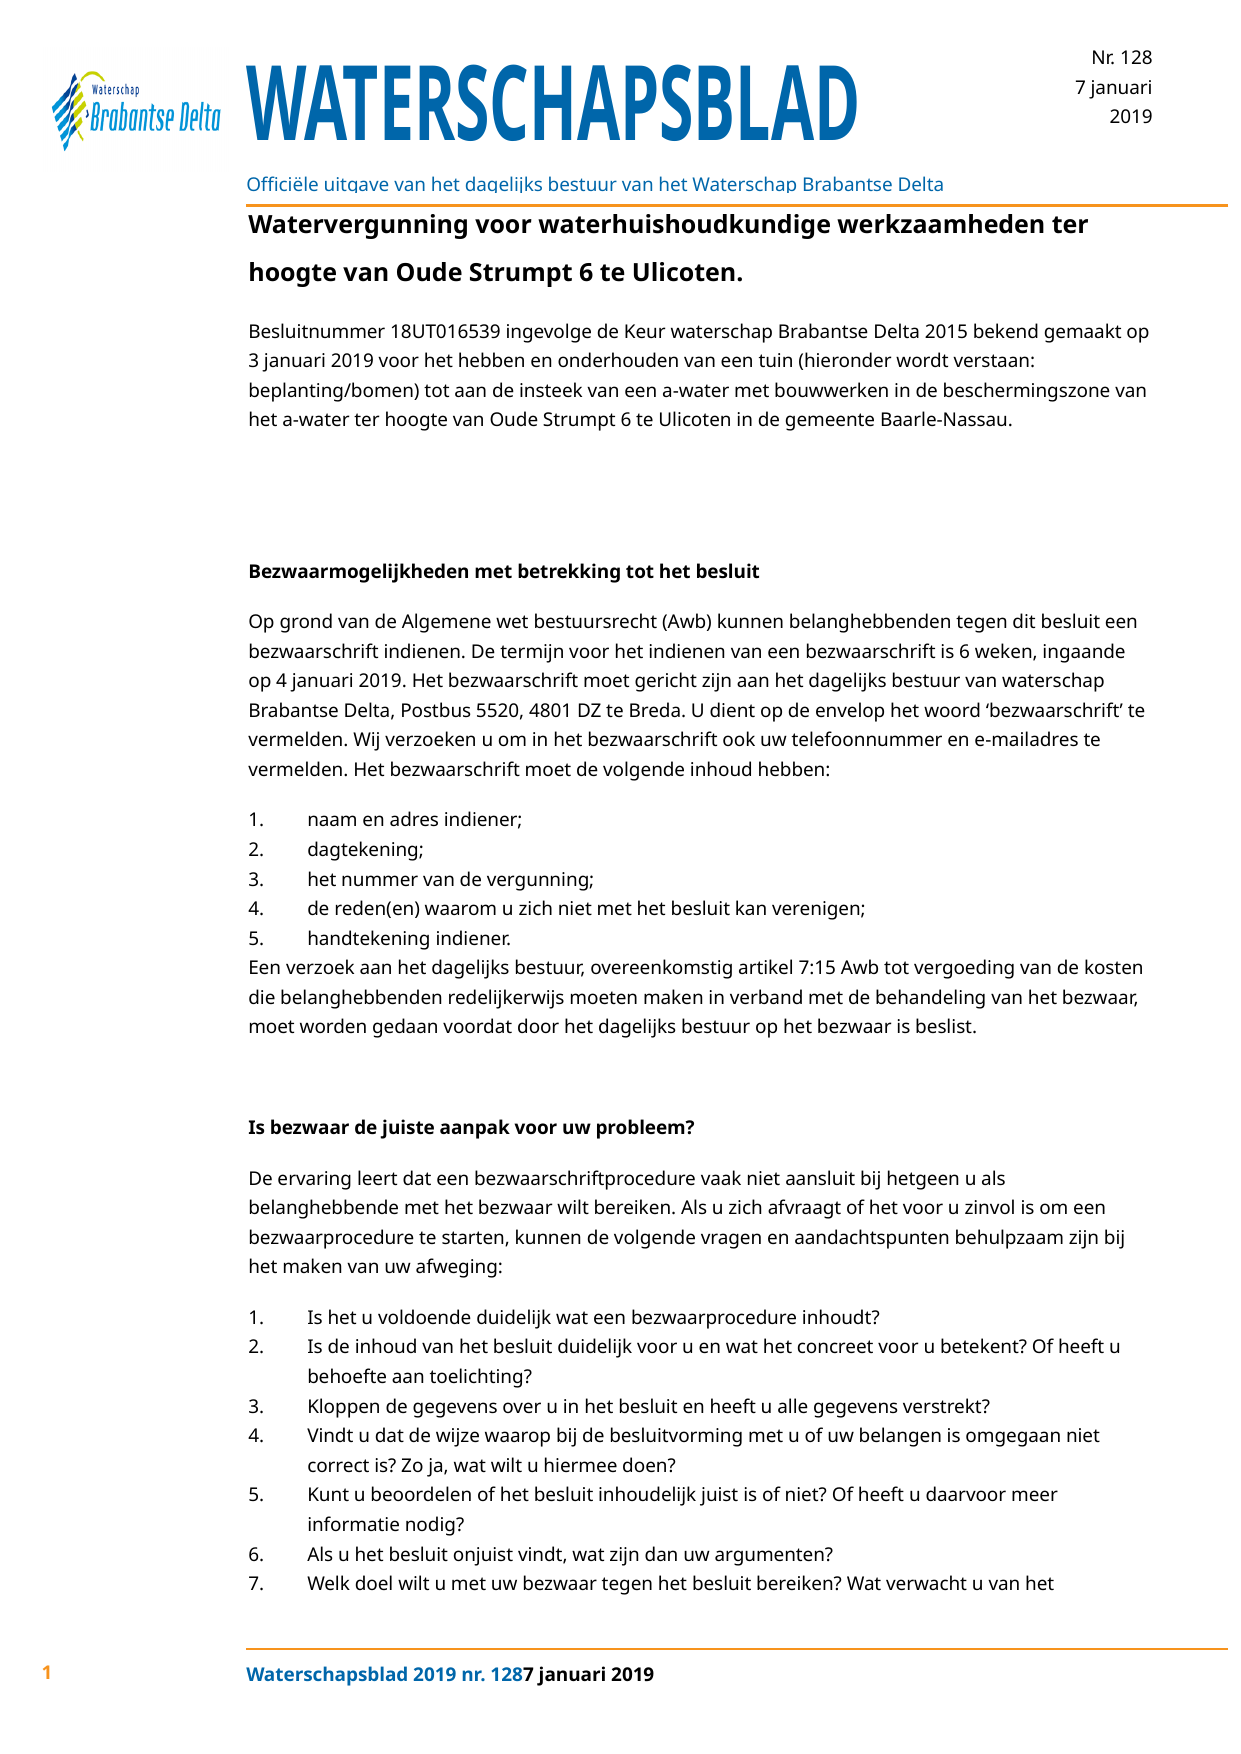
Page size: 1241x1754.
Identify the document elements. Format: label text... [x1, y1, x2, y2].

text De ervaring leert dat een bezwaarschriftprocedure vaak niet aansluit bij hetgeen u als belanghebbende met het bezwaar wilt bereiken. Als u zich afvraagt of het voor u zinvol is om een bezwaarprocedure te starten, kunnen de volgende vragen en aandachtspunten behulpzaam zijn bij het maken van uw afweging: [248, 1165, 1152, 1279]
list naam en adres indiener; [248, 807, 1152, 832]
list dagtekening; [248, 836, 1152, 862]
list Vindt u dat de wijze waarop bij de besluitvorming met u of uw belangen is omgegaan niet correct is? Zo ja, wat wilt u hiermee doen? [248, 1422, 1152, 1478]
text Watervergunning voor waterhuishoudkundige werkzaamheden ter hoogte van Oude Strumpt 6 te Ulicoten. [248, 207, 1152, 288]
text Bezwaarmogelijkheden met betrekking tot het besluit [248, 558, 1152, 584]
list Is het u voldoende duidelijk wat een bezwaarprocedure inhoudt? [248, 1304, 1152, 1330]
text Besluitnummer 18UT016539 ingevolge de Keur waterschap Brabantse Delta 2015 bekend gemaakt op 3 januari 2019 voor het hebben en onderhouden van een tuin (hieronder wordt verstaan: beplanting/bomen) tot aan de insteek van een a-water met bouwwerken in de beschermingszone van het a-water ter hoogte van Oude Strumpt 6 te Ulicoten in de gemeente Baarle-Nassau. [248, 318, 1152, 432]
text Op grond van de Algemene wet bestuursrecht (Awb) kunnen belanghebbenden tegen dit besluit een bezwaarschrift indienen. De termijn voor het indienen van een bezwaarschrift is 6 weken, ingaande op 4 januari 2019. Het bezwaarschrift moet gericht zijn aan het dagelijks bestuur van waterschap Brabantse Delta, Postbus 5520, 4801 DZ te Breda. U dient op de envelop het woord ‘bezwaarschrift’ te vermelden. Wij verzoeken u om in het bezwaarschrift ook uw telefoonnummer en e‑mailadres te vermelden. Het bezwaarschrift moet de volgende inhoud hebben: [248, 608, 1152, 782]
picture [41, 47, 231, 172]
list Welk doel wilt u met uw bezwaar tegen het besluit bereiken? Wat verwacht u van het [248, 1570, 1152, 1596]
list handtekening indiener. [248, 925, 1152, 951]
list de reden(en) waarom u zich niet met het besluit kan verenigen; [248, 895, 1152, 921]
text Een verzoek aan het dagelijks bestuur, overeenkomstig artikel 7:15 Awb tot vergoeding van de kosten die belanghebbenden redelijkerwijs moeten maken in verband met de behandeling van het bezwaar, moet worden gedaan voordat door het dagelijks bestuur op het bezwaar is beslist. [248, 954, 1152, 1039]
list Kloppen de gegevens over u in het besluit en heeft u alle gegevens verstrekt? [248, 1393, 1152, 1419]
text Is bezwaar de juiste aanpak voor uw probleem? [248, 1114, 1152, 1140]
list Is de inhoud van het besluit duidelijk voor u en wat het concreet voor u betekent? Of heeft u behoefte aan toelichting? [248, 1334, 1152, 1389]
list Kunt u beoordelen of het besluit inhoudelijk juist is of niet? Of heeft u daarvoor meer informatie nodig? [248, 1482, 1152, 1537]
list Als u het besluit onjuist vindt, wat zijn dan uw argumenten? [248, 1541, 1152, 1567]
list het nummer van de vergunning; [248, 866, 1152, 892]
